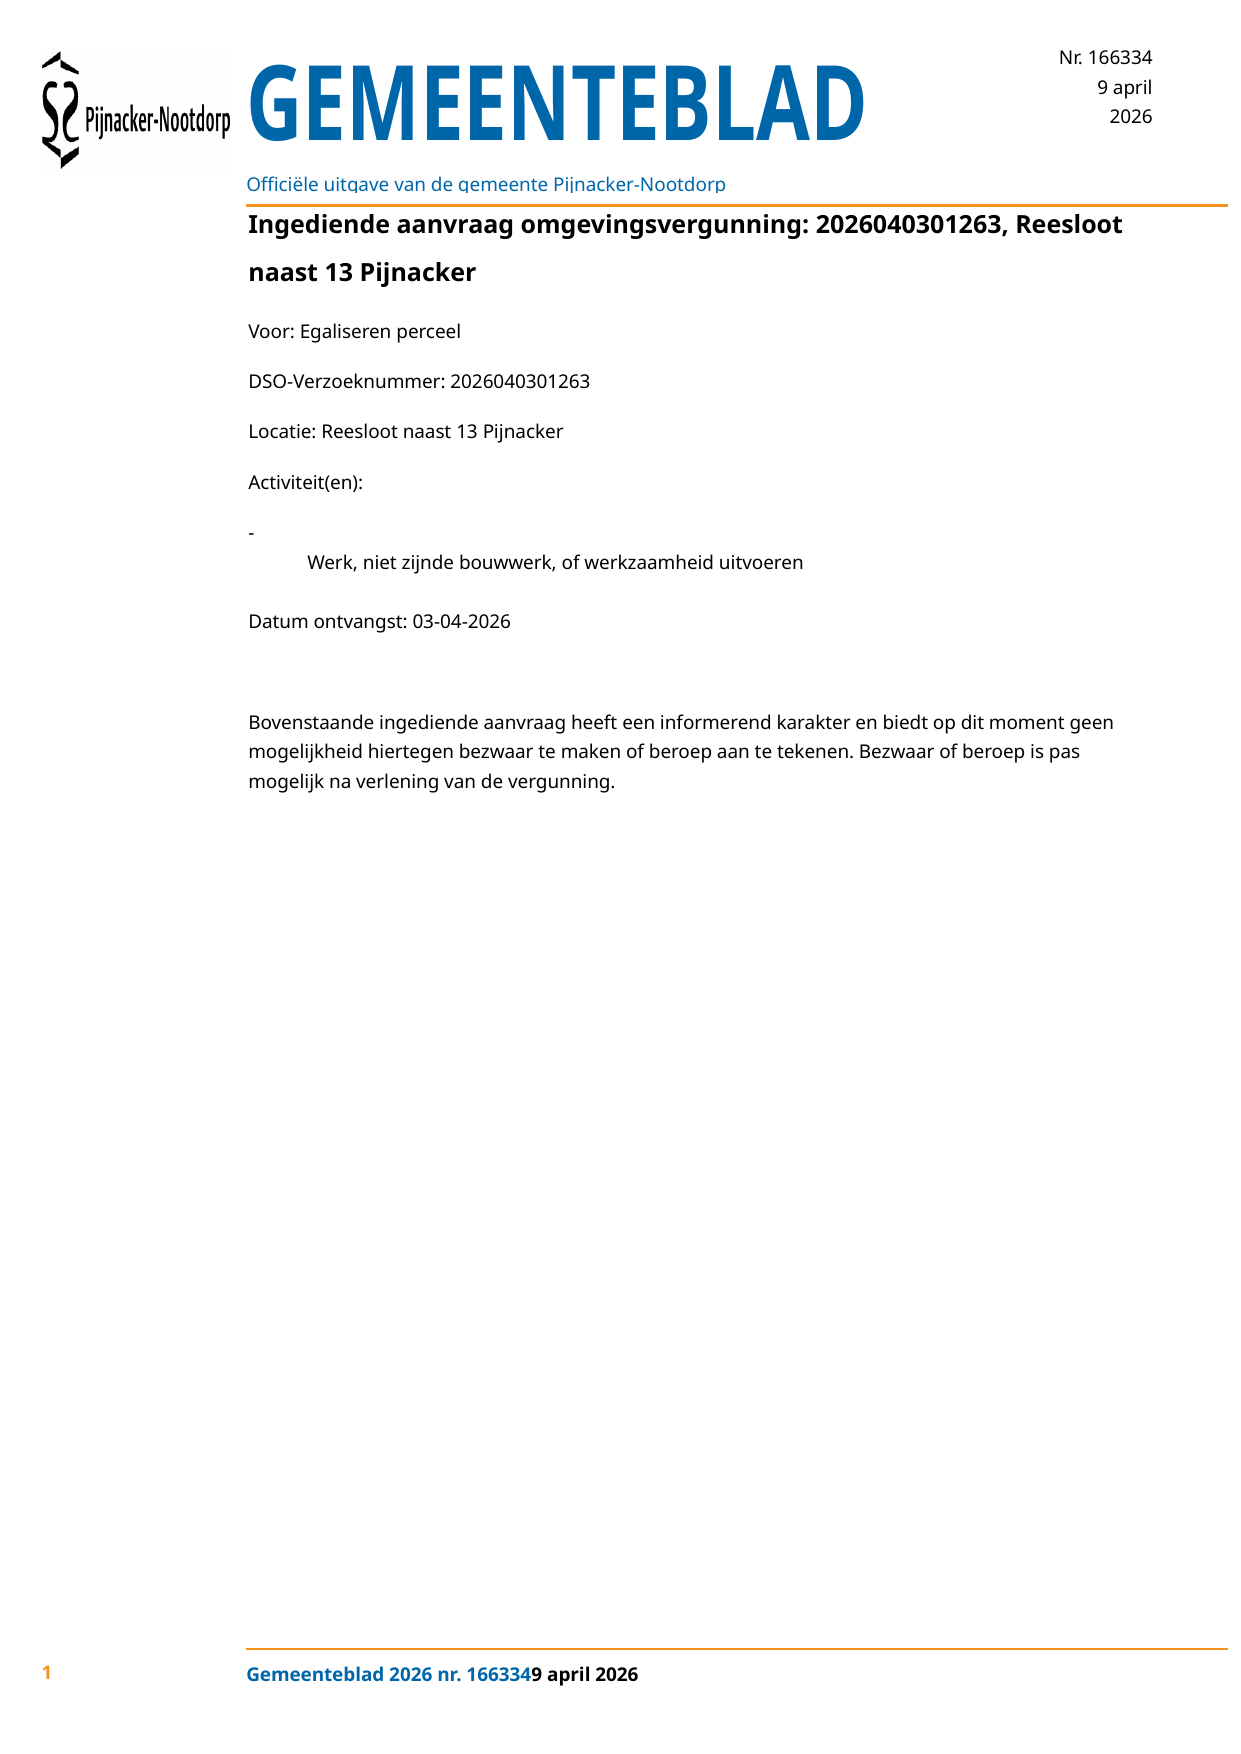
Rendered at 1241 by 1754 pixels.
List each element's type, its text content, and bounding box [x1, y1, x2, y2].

text Ingediende aanvraag omgevingsvergunning: 2026040301263, Reesloot naast 13 Pijnacker [248, 207, 1152, 288]
text Bovenstaande ingediende aanvraag heeft een informerend karakter en biedt op dit moment geen mogelijkheid hiertegen bezwaar te maken of beroep aan te tekenen. Bezwaar of beroep is pas mogelijk na verlening van de vergunning. [248, 709, 1152, 794]
text Datum ontvangst: 03-04-2026 [248, 608, 1152, 634]
list Werk, niet zijnde bouwwerk, of werkzaamheid uitvoeren [248, 549, 1152, 575]
text Activiteit(en): [248, 469, 1152, 495]
picture [41, 47, 231, 172]
text Locatie: Reesloot naast 13 Pijnacker [248, 419, 1152, 444]
text DSO-Verzoeknummer: 2026040301263 [248, 368, 1152, 394]
text Voor: Egaliseren perceel [248, 318, 1152, 344]
